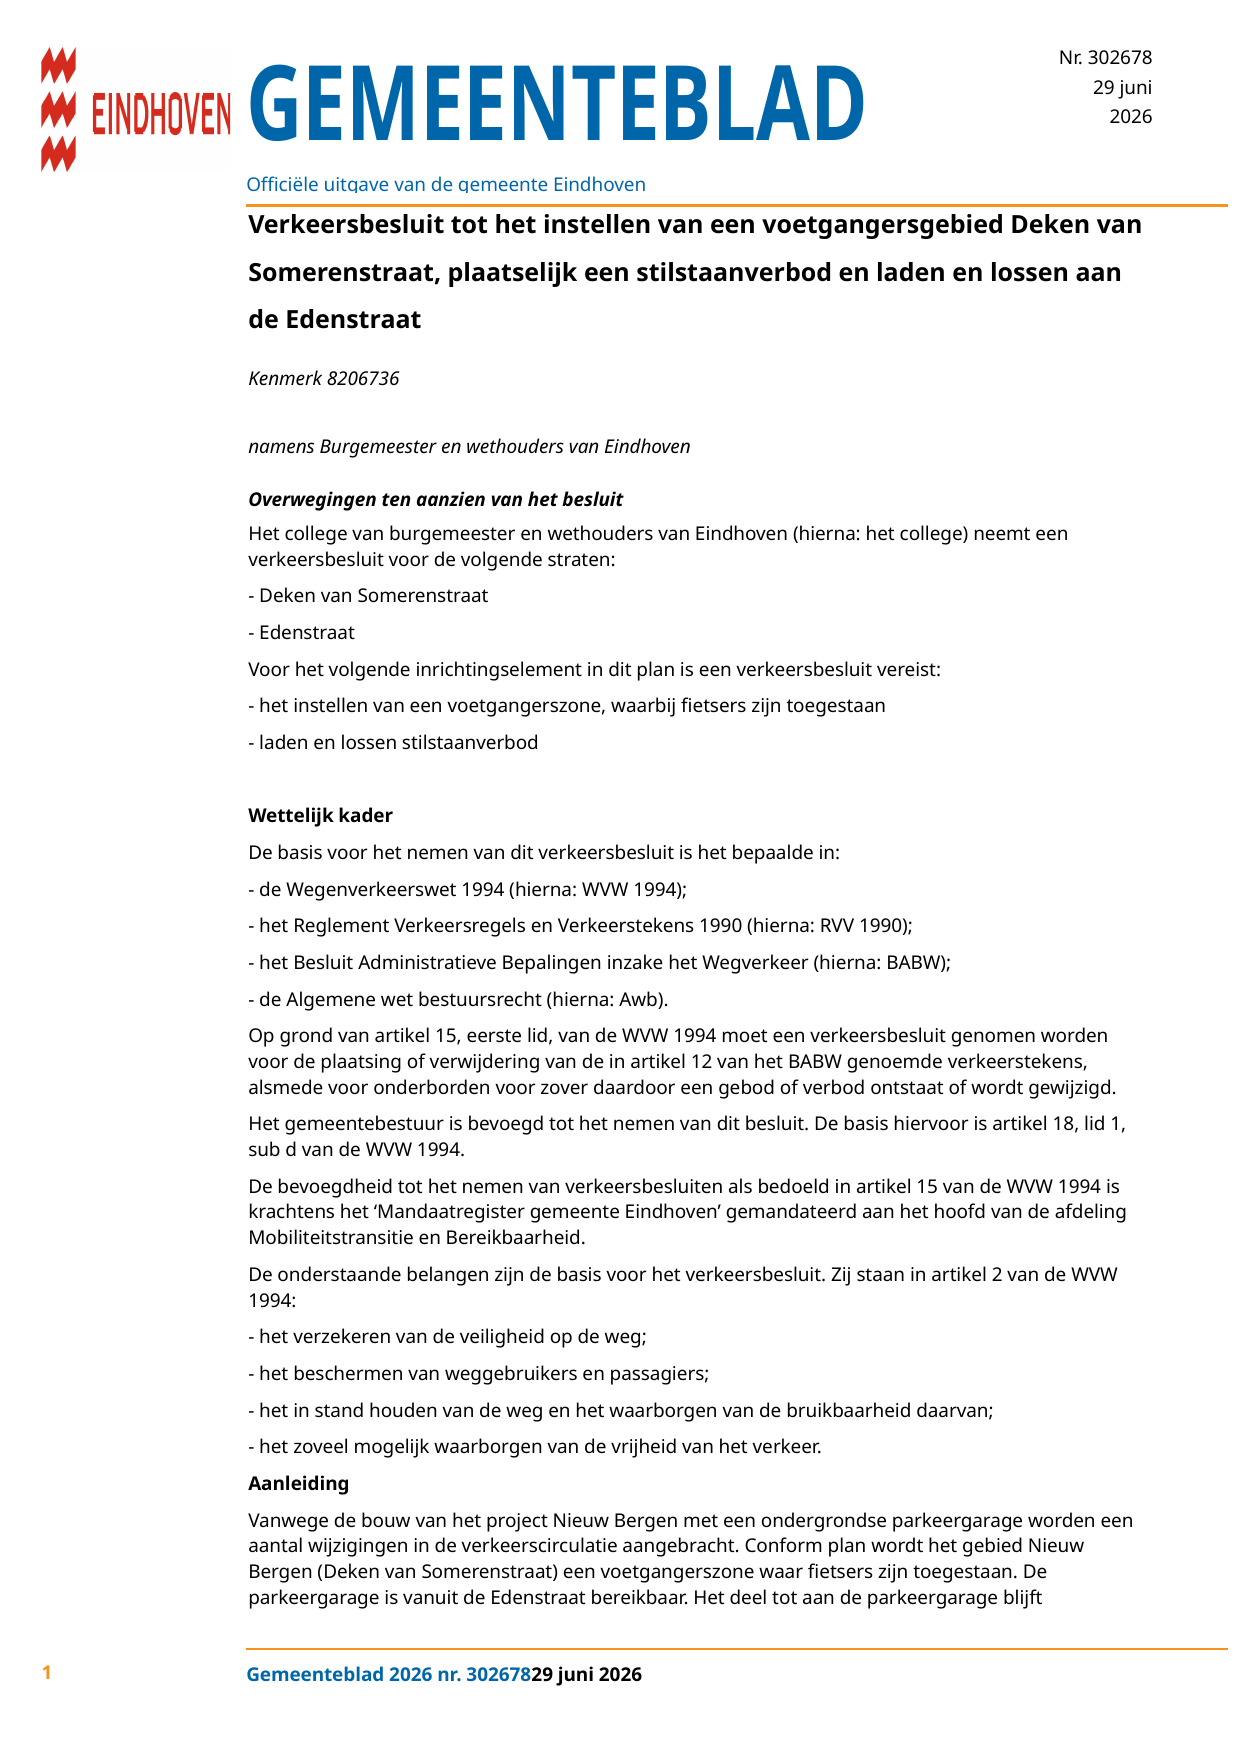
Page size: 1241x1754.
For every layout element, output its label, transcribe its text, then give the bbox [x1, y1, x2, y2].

text Kenmerk 8206736 [248, 366, 1152, 391]
text - Deken van Somerenstraat [248, 582, 1152, 608]
text Vanwege de bouw van het project Nieuw Bergen met een ondergrondse parkeergarage worden een aantal wijzigingen in de verkeerscirculatie aangebracht. Conform plan wordt het gebied Nieuw Bergen (Deken van Somerenstraat) een voetgangerszone waar fietsers zijn toegestaan. De parkeergarage is vanuit de Edenstraat bereikbaar. Het deel tot aan de parkeergarage blijft [248, 1507, 1152, 1610]
picture [41, 47, 231, 172]
text - de Algemene wet bestuursrecht (hierna: Awb). [248, 986, 1152, 1012]
text De onderstaande belangen zijn de basis voor het verkeersbesluit. Zij staan in artikel 2 van de WVW 1994: [248, 1261, 1152, 1313]
text - de Wegenverkeerswet 1994 (hierna: WVW 1994); [248, 876, 1152, 902]
text - het zoveel mogelijk waarborgen van de vrijheid van het verkeer. [248, 1433, 1152, 1459]
text Wettelijk kader [248, 802, 1152, 828]
text - het beschermen van weggebruikers en passagiers; [248, 1360, 1152, 1386]
text Voor het volgende inrichtingselement in dit plan is een verkeersbesluit vereist: [248, 656, 1152, 682]
text Aanleiding [248, 1470, 1152, 1496]
text - het instellen van een voetgangerszone, waarbij fietsers zijn toegestaan [248, 692, 1152, 718]
text Verkeersbesluit tot het instellen van een voetgangersgebied Deken van Somerenstraat, plaatselijk een stilstaanverbod en laden en lossen aan de Edenstraat [248, 207, 1152, 336]
text Op grond van artikel 15, eerste lid, van de WVW 1994 moet een verkeersbesluit genomen worden voor de plaatsing of verwijdering van de in artikel 12 van het BABW genoemde verkeerstekens, alsmede voor onderborden voor zover daardoor een gebod of verbod ontstaat of wordt gewijzigd. [248, 1022, 1152, 1100]
text Het college van burgemeester en wethouders van Eindhoven (hierna: het college) neemt een verkeersbesluit voor de volgende straten: [248, 520, 1152, 572]
text - het verzekeren van de veiligheid op de weg; [248, 1323, 1152, 1349]
text namens Burgemeester en wethouders van Eindhoven [248, 433, 1152, 459]
text De bevoegdheid tot het nemen van verkeersbesluiten als bedoeld in artikel 15 van de WVW 1994 is krachtens het ‘Mandaatregister gemeente Eindhoven’ gemandateerd aan het hoofd van de afdeling Mobiliteitstransitie en Bereikbaarheid. [248, 1173, 1152, 1250]
text Het gemeentebestuur is bevoegd tot het nemen van dit besluit. De basis hiervoor is artikel 18, lid 1, sub d van de WVW 1994. [248, 1111, 1152, 1162]
text - laden en lossen stilstaanverbod [248, 729, 1152, 755]
text - Edenstraat [248, 619, 1152, 645]
text Overwegingen ten aanzien van het besluit [248, 486, 1152, 512]
text De basis voor het nemen van dit verkeersbesluit is het bepaalde in: [248, 839, 1152, 865]
text - het in stand houden van de weg en het waarborgen van de bruikbaarheid daarvan; [248, 1397, 1152, 1423]
text - het Besluit Administratieve Bepalingen inzake het Wegverkeer (hierna: BABW); [248, 949, 1152, 975]
text - het Reglement Verkeersregels en Verkeerstekens 1990 (hierna: RVV 1990); [248, 912, 1152, 938]
